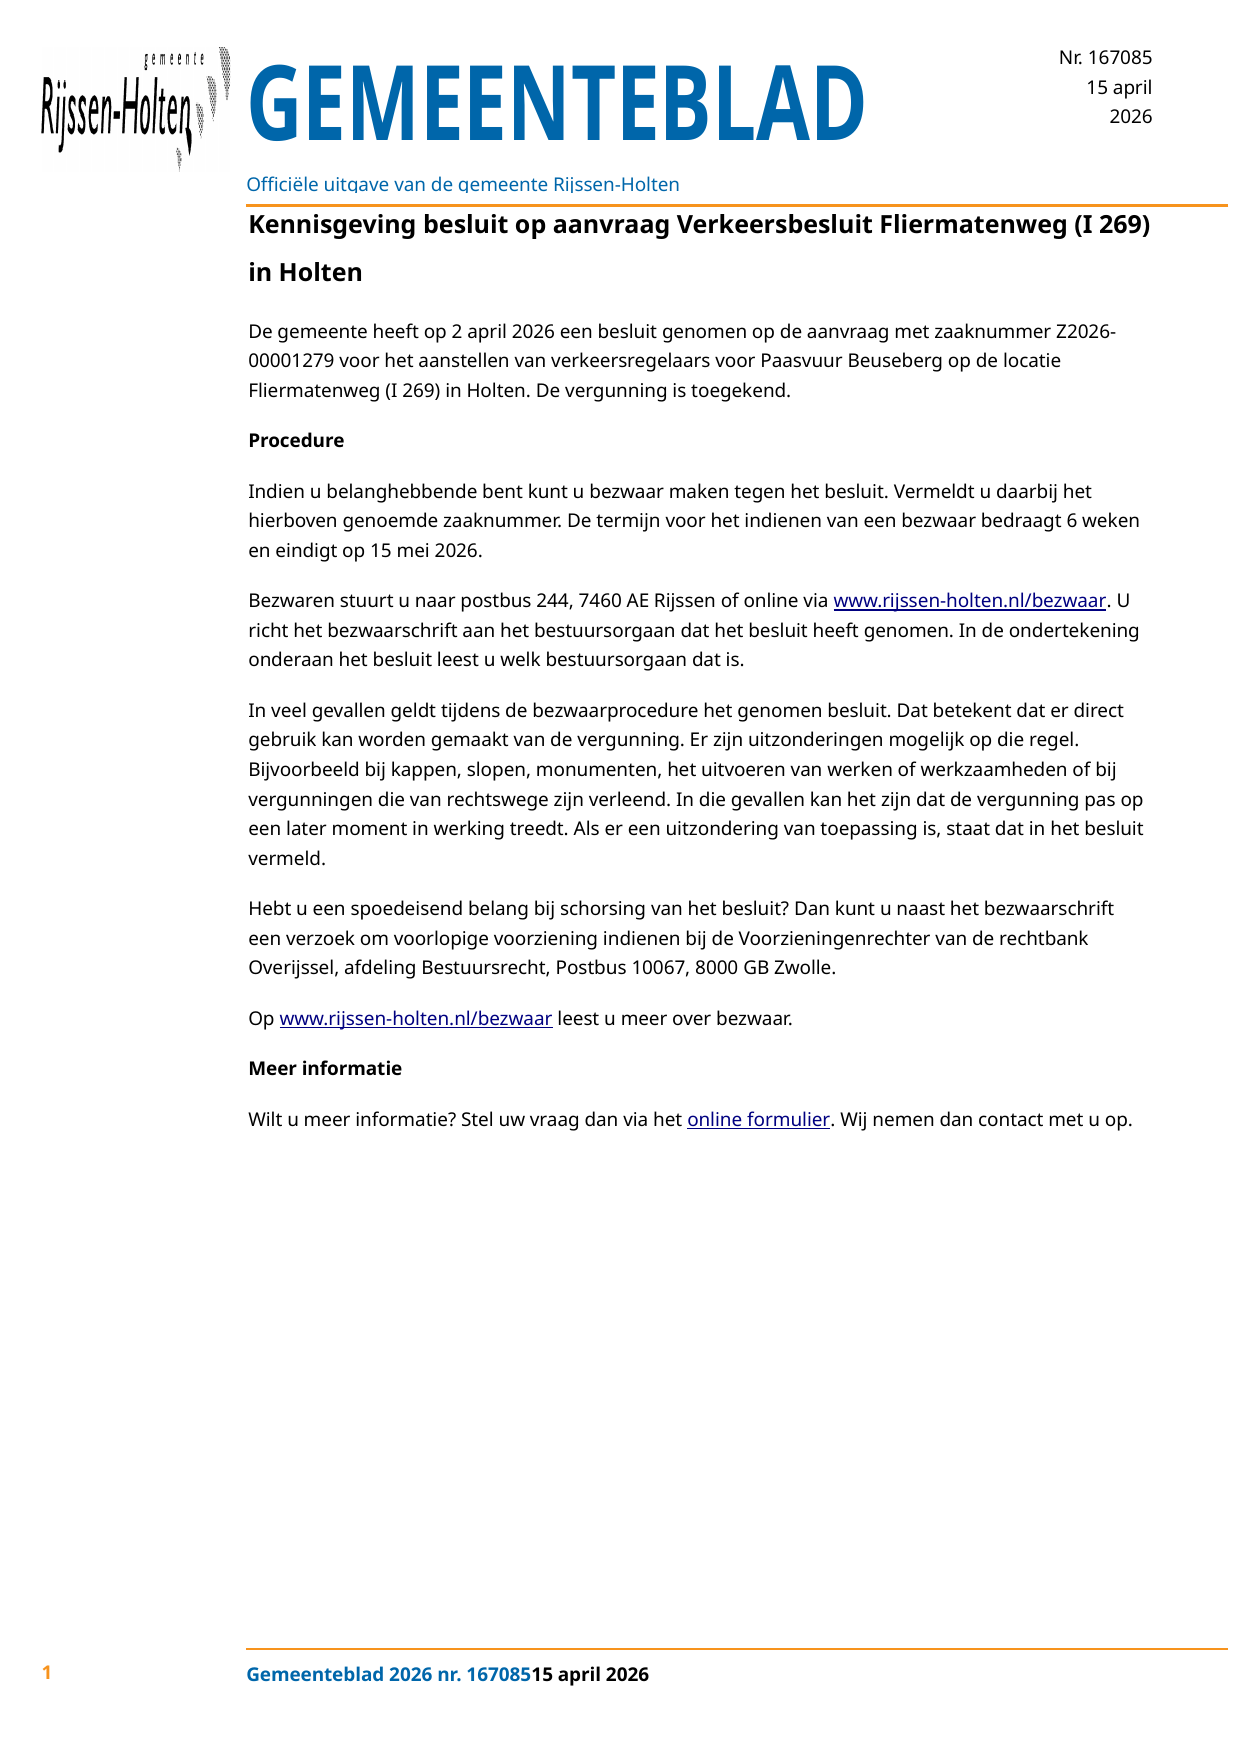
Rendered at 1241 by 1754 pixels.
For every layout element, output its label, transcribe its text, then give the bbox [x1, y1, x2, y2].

text Meer informatie [248, 1055, 1152, 1081]
text Wilt u meer informatie? Stel uw vraag dan via het online formulier. Wij nemen dan contact met u op. [248, 1106, 1152, 1132]
text Kennisgeving besluit op aanvraag Verkeersbesluit Fliermatenweg (I 269) in Holten [248, 207, 1152, 288]
text Bezwaren stuurt u naar postbus 244, 7460 AE Rijssen of online via www.rijssen-holten.nl/bezwaar. U richt het bezwaarschrift aan het bestuursorgaan dat het besluit heeft genomen. In de ondertekening onderaan het besluit leest u welk bestuursorgaan dat is. [248, 587, 1152, 672]
text Procedure [248, 427, 1152, 453]
text Indien u belanghebbende bent kunt u bezwaar maken tegen het besluit. Vermeldt u daarbij het hierboven genoemde zaaknummer. De termijn voor het indienen van een bezwaar bedraagt 6 weken en eindigt op 15 mei 2026. [248, 478, 1152, 563]
picture [41, 47, 231, 172]
text De gemeente heeft op 2 april 2026 een besluit genomen op de aanvraag met zaaknummer Z2026-00001279 voor het aanstellen van verkeersregelaars voor Paasvuur Beuseberg op de locatie Fliermatenweg (I 269) in Holten. De vergunning is toegekend. [248, 318, 1152, 403]
text Op www.rijssen-holten.nl/bezwaar leest u meer over bezwaar. [248, 1005, 1152, 1031]
text In veel gevallen geldt tijdens de bezwaarprocedure het genomen besluit. Dat betekent dat er direct gebruik kan worden gemaakt van de vergunning. Er zijn uitzonderingen mogelijk op die regel. Bijvoorbeeld bij kappen, slopen, monumenten, het uitvoeren van werken of werkzaamheden of bij vergunningen die van rechtswege zijn verleend. In die gevallen kan het zijn dat de vergunning pas op een later moment in werking treedt. Als er een uitzondering van toepassing is, staat dat in het besluit vermeld. [248, 697, 1152, 871]
text Hebt u een spoedeisend belang bij schorsing van het besluit? Dan kunt u naast het bezwaarschrift een verzoek om voorlopige voorziening indienen bij de Voorzieningenrechter van de rechtbank Overijssel, afdeling Bestuursrecht, Postbus 10067, 8000 GB Zwolle. [248, 895, 1152, 980]
